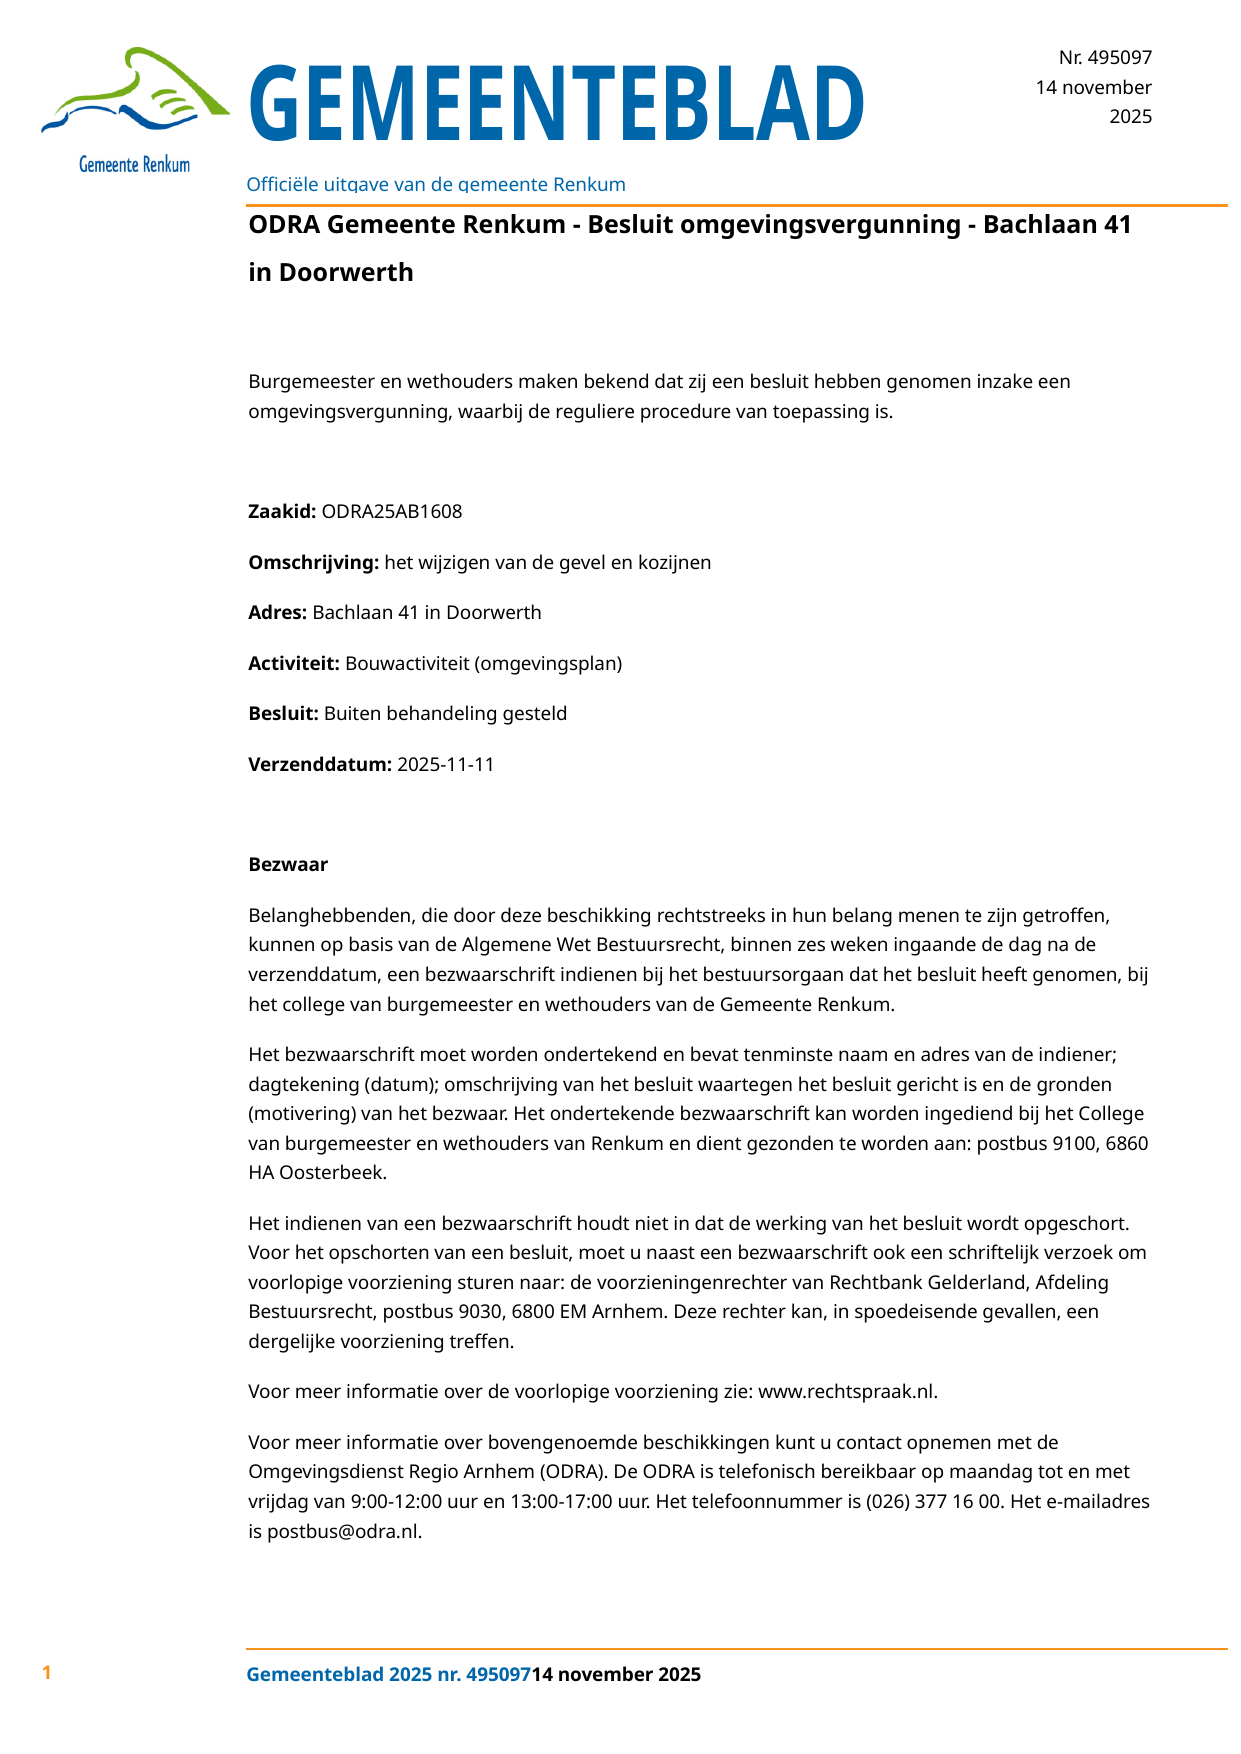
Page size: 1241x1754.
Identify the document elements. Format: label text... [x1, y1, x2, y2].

text Voor meer informatie over bovengenoemde beschikkingen kunt u contact opnemen met de Omgevingsdienst Regio Arnhem (ODRA). De ODRA is telefonisch bereikbaar op maandag tot en met vrijdag van 9:00-12:00 uur en 13:00-17:00 uur. Het telefoonnummer is (026) 377 16 00. Het e-mailadres is postbus@odra.nl. [248, 1429, 1152, 1544]
text Adres: Bachlaan 41 in Doorwerth [248, 599, 1152, 625]
text Voor meer informatie over de voorlopige voorziening zie: www.rechtspraak.nl. [248, 1379, 1152, 1404]
text Burgemeester en wethouders maken bekend dat zij een besluit hebben genomen inzake een omgevingsvergunning, waarbij de reguliere procedure van toepassing is. [248, 368, 1152, 424]
picture [41, 47, 231, 172]
text Zaakid: ODRA25AB1608 [248, 499, 1152, 524]
text Activiteit: Bouwactiviteit (omgevingsplan) [248, 650, 1152, 676]
text Het indienen van een bezwaarschrift houdt niet in dat de werking van het besluit wordt opgeschort. Voor het opschorten van een besluit, moet u naast een bezwaarschrift ook een schriftelijk verzoek om voorlopige voorziening sturen naar: de voorzieningenrechter van Rechtbank Gelderland, Afdeling Bestuursrecht, postbus 9030, 6800 EM Arnhem. Deze rechter kan, in spoedeisende gevallen, een dergelijke voorziening treffen. [248, 1210, 1152, 1354]
text ODRA Gemeente Renkum - Besluit omgevingsvergunning - Bachlaan 41 in Doorwerth [248, 207, 1152, 288]
text Bezwaar [248, 852, 1152, 877]
text Het bezwaarschrift moet worden ondertekend en bevat tenminste naam en adres van de indiener; dagtekening (datum); omschrijving van het besluit waartegen het besluit gericht is en de gronden (motivering) van het bezwaar. Het ondertekende bezwaarschrift kan worden ingediend bij het College van burgemeester en wethouders van Renkum en dient gezonden te worden aan: postbus 9100, 6860 HA Oosterbeek. [248, 1041, 1152, 1185]
text Belanghebbenden, die door deze beschikking rechtstreeks in hun belang menen te zijn getroffen, kunnen op basis van de Algemene Wet Bestuursrecht, binnen zes weken ingaande de dag na de verzenddatum, een bezwaarschrift indienen bij het bestuursorgaan dat het besluit heeft genomen, bij het college van burgemeester en wethouders van de Gemeente Renkum. [248, 902, 1152, 1017]
text Omschrijving: het wijzigen van de gevel en kozijnen [248, 549, 1152, 575]
text Besluit: Buiten behandeling gesteld [248, 700, 1152, 726]
text Verzenddatum: 2025-11-11 [248, 751, 1152, 777]
